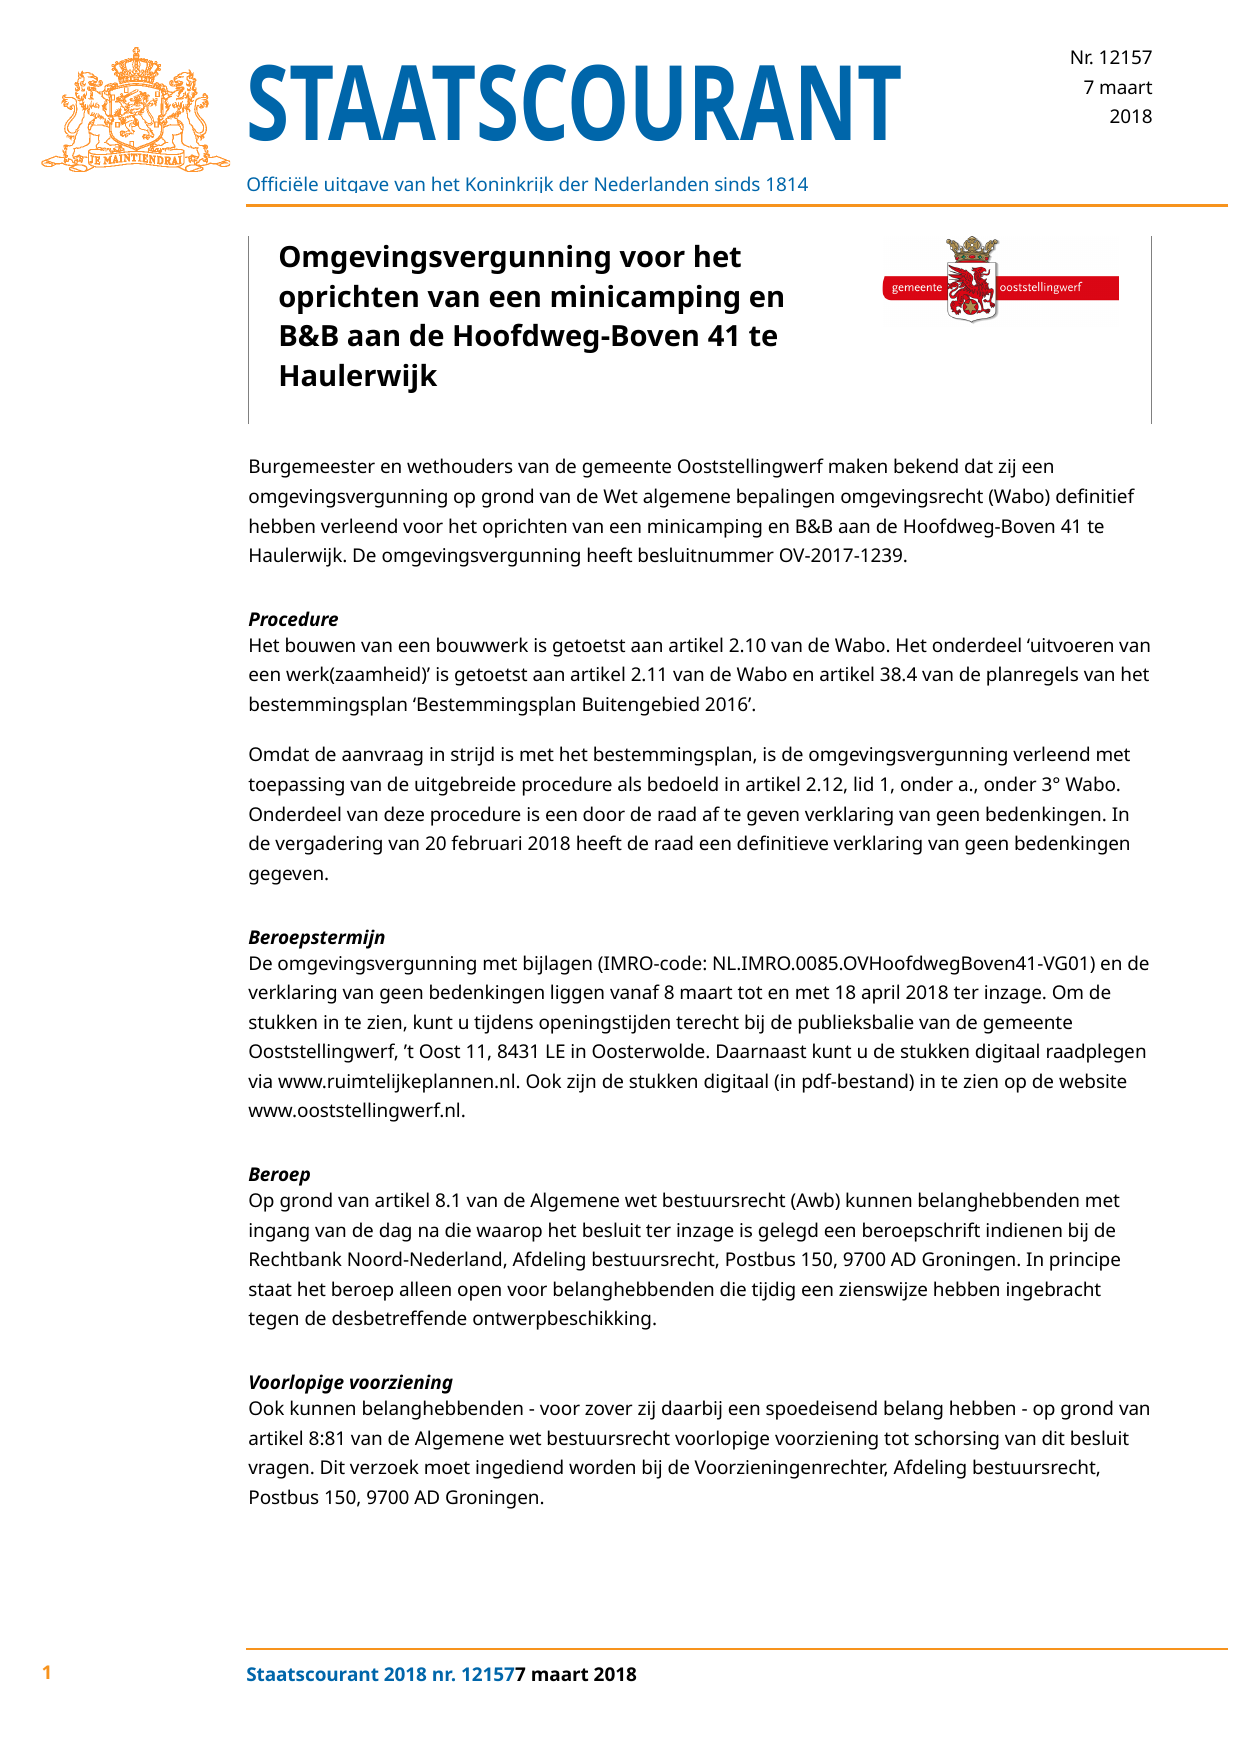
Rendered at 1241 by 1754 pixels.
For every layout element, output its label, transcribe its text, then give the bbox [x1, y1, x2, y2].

text Op grond van artikel 8.1 van de Algemene wet bestuursrecht (Awb) kunnen belanghebbenden met ingang van de dag na die waarop het besluit ter inzage is gelegd een beroepschrift indienen bij de Rechtbank Noord-Nederland, Afdeling bestuursrecht, Postbus 150, 9700 AD Groningen. In principe staat het beroep alleen open voor belanghebbenden die tijdig een zienswijze hebben ingebracht tegen de desbetreffende ontwerpbeschikking. [248, 1187, 1152, 1331]
table_header [850, 236, 1151, 424]
picture [882, 236, 1119, 327]
text Procedure [248, 606, 1152, 632]
text De omgevingsvergunning met bijlagen (IMRO-code: NL.IMRO.0085.OVHoofdwegBoven41-VG01) en de verklaring van geen bedenkingen liggen vanaf 8 maart tot en met 18 april 2018 ter inzage. Om de stukken in te zien, kunt u tijdens openingstijden terecht bij de publieksbalie van de gemeente Ooststellingwerf, ’t Oost 11, 8431 LE in Oosterwolde. Daarnaast kunt u de stukken digitaal raadplegen via www.ruimtelijkeplannen.nl. Ook zijn de stukken digitaal (in pdf-bestand) in te zien op de website www.ooststellingwerf.nl. [248, 950, 1152, 1123]
text Ook kunnen belanghebbenden - voor zover zij daarbij een spoedeisend belang hebben - op grond van artikel 8:81 van de Algemene wet bestuursrecht voorlopige voorziening tot schorsing van dit besluit vragen. Dit verzoek moet ingediend worden bij de Voorzieningenrechter, Afdeling bestuursrecht, Postbus 150, 9700 AD Groningen. [248, 1395, 1152, 1510]
text Omdat de aanvraag in strijd is met het bestemmingsplan, is de omgevingsvergunning verleend met toepassing van de uitgebreide procedure als bedoeld in artikel 2.12, lid 1, onder a., onder 3° Wabo. Onderdeel van deze procedure is een door de raad af te geven verklaring van geen bedenkingen. In de vergadering van 20 februari 2018 heeft de raad een definitieve verklaring van geen bedenkingen gegeven. [248, 742, 1152, 886]
text Burgemeester en wethouders van de gemeente Ooststellingwerf maken bekend dat zij een omgevingsvergunning op grond van de Wet algemene bepalingen omgevingsrecht (Wabo) definitief hebben verleend voor het oprichten van een minicamping en B&B aan de Hoofdweg-Boven 41 te Haulerwijk. De omgevingsvergunning heeft besluitnummer OV-2017-1239. [248, 454, 1152, 568]
text Voorlopige voorziening [248, 1369, 1152, 1395]
picture [41, 47, 231, 172]
table_header Omgevingsvergunning voor het oprichten van een minicamping en B&B aan de Hoofdweg-Boven 41 te Haulerwijk [249, 236, 850, 424]
text Beroepstermijn [248, 924, 1152, 950]
text Beroep [248, 1162, 1152, 1187]
text Het bouwen van een bouwwerk is getoetst aan artikel 2.10 van de Wabo. Het onderdeel ‘uitvoeren van een werk(zaamheid)’ is getoetst aan artikel 2.11 van de Wabo en artikel 38.4 van de planregels van het bestemmingsplan ‘Bestemmingsplan Buitengebied 2016’. [248, 632, 1152, 717]
